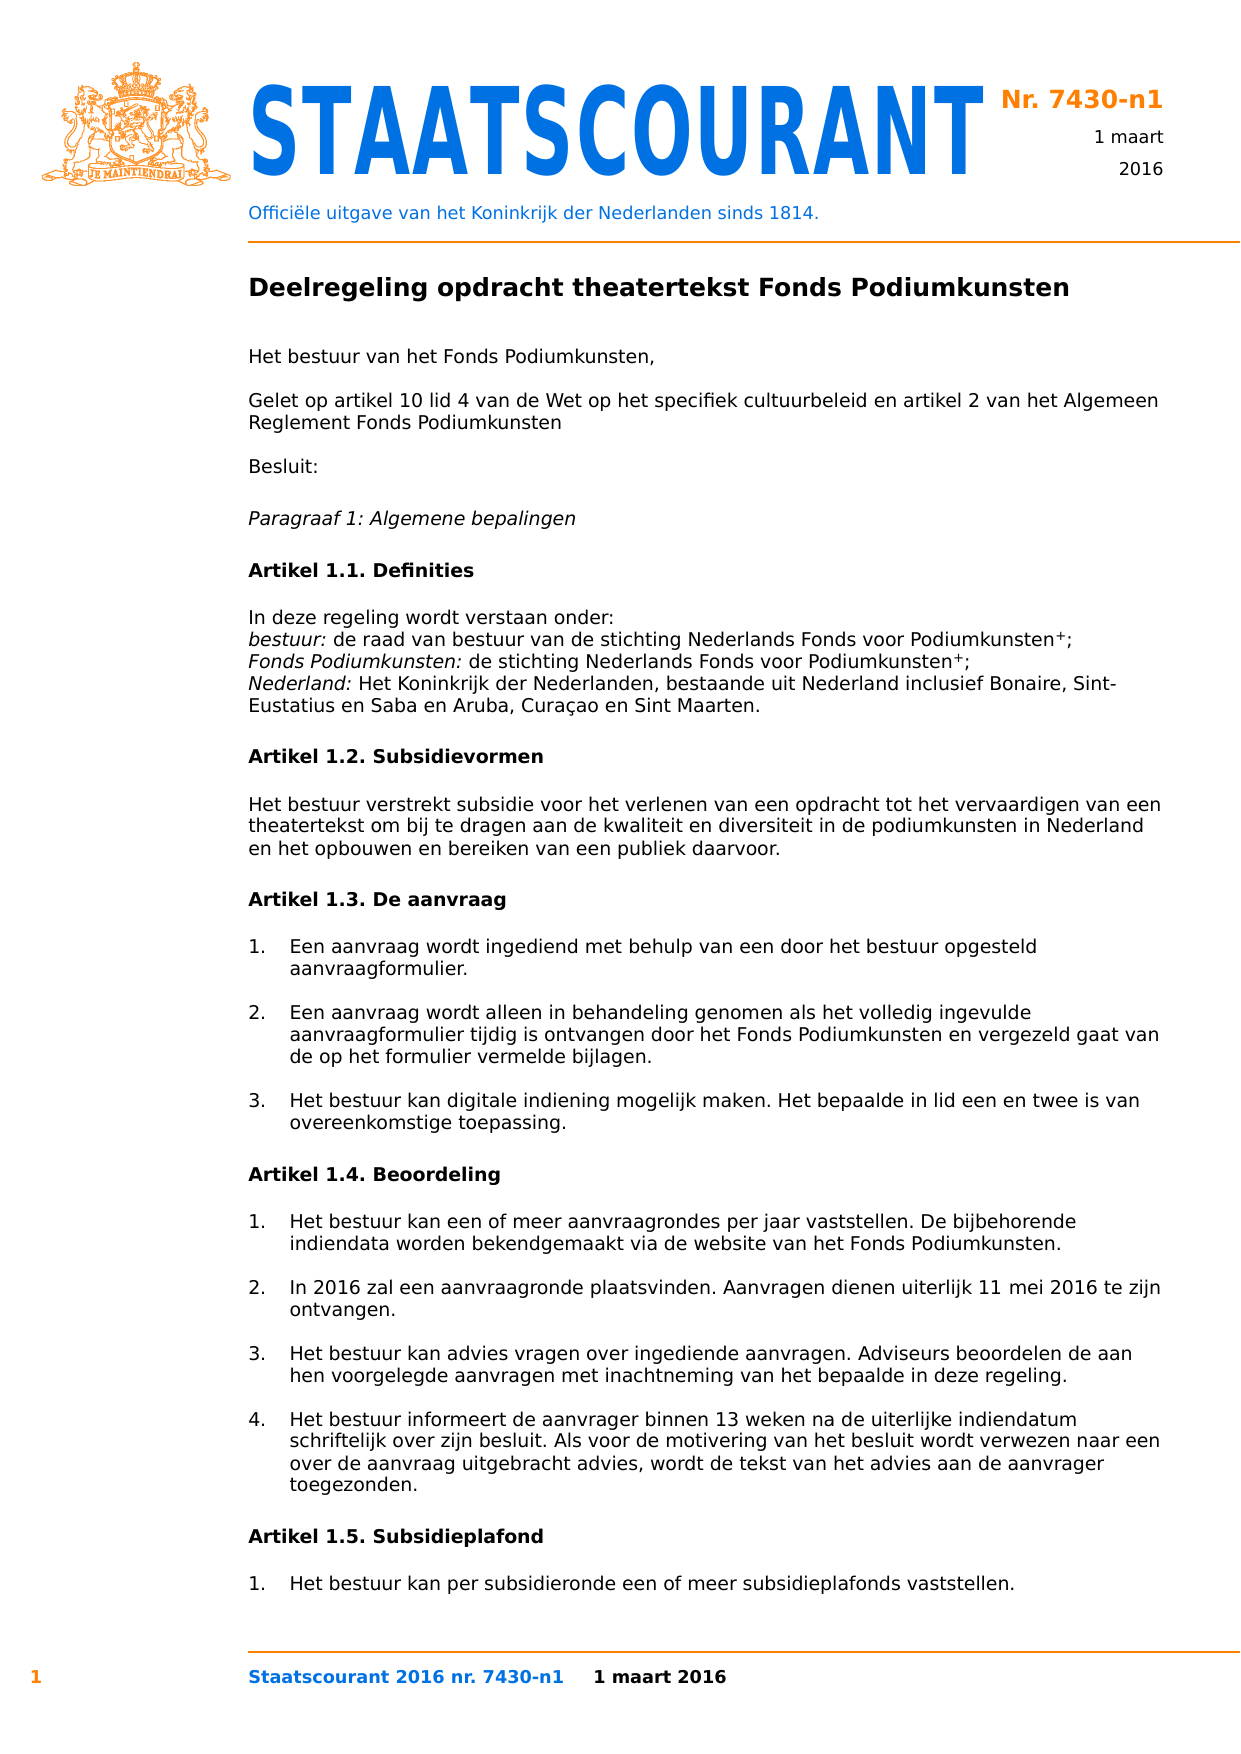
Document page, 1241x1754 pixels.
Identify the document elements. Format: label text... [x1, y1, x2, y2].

text 3. Het bestuur kan advies vragen over ingediende aanvragen. Adviseurs beoordelen de aan hen voorgelegde aanvragen met inachtneming van het bepaalde in deze regeling. [248, 1343, 1163, 1387]
table_header STAATSCOURANT [248, 62, 998, 203]
text Het bestuur van het Fonds Podiumkunsten, [248, 346, 1163, 368]
text Nederland: Het Koninkrijk der Nederlanden, bestaande uit Nederland inclusief Bonaire, Sint-Eustatius en Saba en Aruba, Curaçao en Sint Maarten. [248, 672, 1163, 716]
text 1. Het bestuur kan per subsidieronde een of meer subsidieplafonds vaststellen. [248, 1573, 1163, 1595]
text 2. Een aanvraag wordt alleen in behandeling genomen als het volledig ingevulde aanvraagformulier tijdig is ontvangen door het Fonds Podiumkunsten en vergezeld gaat van de op het formulier vermelde bijlagen. [248, 1002, 1163, 1068]
text Gelet op artikel 10 lid 4 van de Wet op het specifiek cultuurbeleid en artikel 2 van het Algemeen Reglement Fonds Podiumkunsten [248, 390, 1163, 434]
table_cell 2016 [998, 153, 1240, 203]
text Het bestuur verstrekt subsidie voor het verlenen van een opdracht tot het vervaardigen van een theatertekst om bij te dragen aan de kwaliteit en diversiteit in de podiumkunsten in Nederland en het opbouwen en bereiken van een publiek daarvoor. [248, 793, 1163, 859]
picture [41, 62, 231, 186]
text 1. Een aanvraag wordt ingediend met behulp van een door het bestuur opgesteld aanvraagformulier. [248, 936, 1163, 980]
table_cell 1 maart [998, 121, 1240, 153]
text bestuur: de raad van bestuur van de stichting Nederlands Fonds voor Podiumkunsten+; [248, 628, 1163, 651]
text 1. Het bestuur kan een of meer aanvraagrondes per jaar vaststellen. De bijbehorende indiendata worden bekendgemaakt via de website van het Fonds Podiumkunsten. [248, 1211, 1163, 1255]
subtitle Artikel 1.2. Subsidievormen [248, 746, 1163, 768]
text In deze regeling wordt verstaan onder: [248, 607, 1163, 628]
table_header [25, 62, 248, 241]
subtitle Deelregeling opdracht theatertekst Fonds Podiumkunsten [248, 273, 1163, 302]
table_header Nr. 7430-n1 [998, 62, 1240, 121]
subtitle Artikel 1.3. De aanvraag [248, 889, 1163, 911]
table_cell Officiële uitgave van het Koninkrijk der Nederlanden sinds 1814. [248, 203, 1240, 241]
subtitle Artikel 1.5. Subsidieplafond [248, 1526, 1163, 1548]
subtitle Artikel 1.1. Definities [248, 559, 1163, 582]
subtitle Paragraaf 1: Algemene bepalingen [248, 508, 1163, 529]
text 3. Het bestuur kan digitale indiening mogelijk maken. Het bepaalde in lid een en twee is van overeenkomstige toepassing. [248, 1090, 1163, 1134]
subtitle Artikel 1.4. Beoordeling [248, 1164, 1163, 1186]
text 4. Het bestuur informeert de aanvrager binnen 13 weken na de uiterlijke indiendatum schriftelijk over zijn besluit. Als voor de motivering van het besluit wordt verwezen naar een over de aanvraag uitgebracht advies, wordt de tekst van het advies aan de aanvrager toegezonden. [248, 1408, 1163, 1496]
text Besluit: [248, 456, 1163, 478]
text Fonds Podiumkunsten: de stichting Nederlands Fonds voor Podiumkunsten+; [248, 651, 1163, 672]
text 2. In 2016 zal een aanvraagronde plaatsvinden. Aanvragen dienen uiterlijk 11 mei 2016 te zijn ontvangen. [248, 1277, 1163, 1321]
